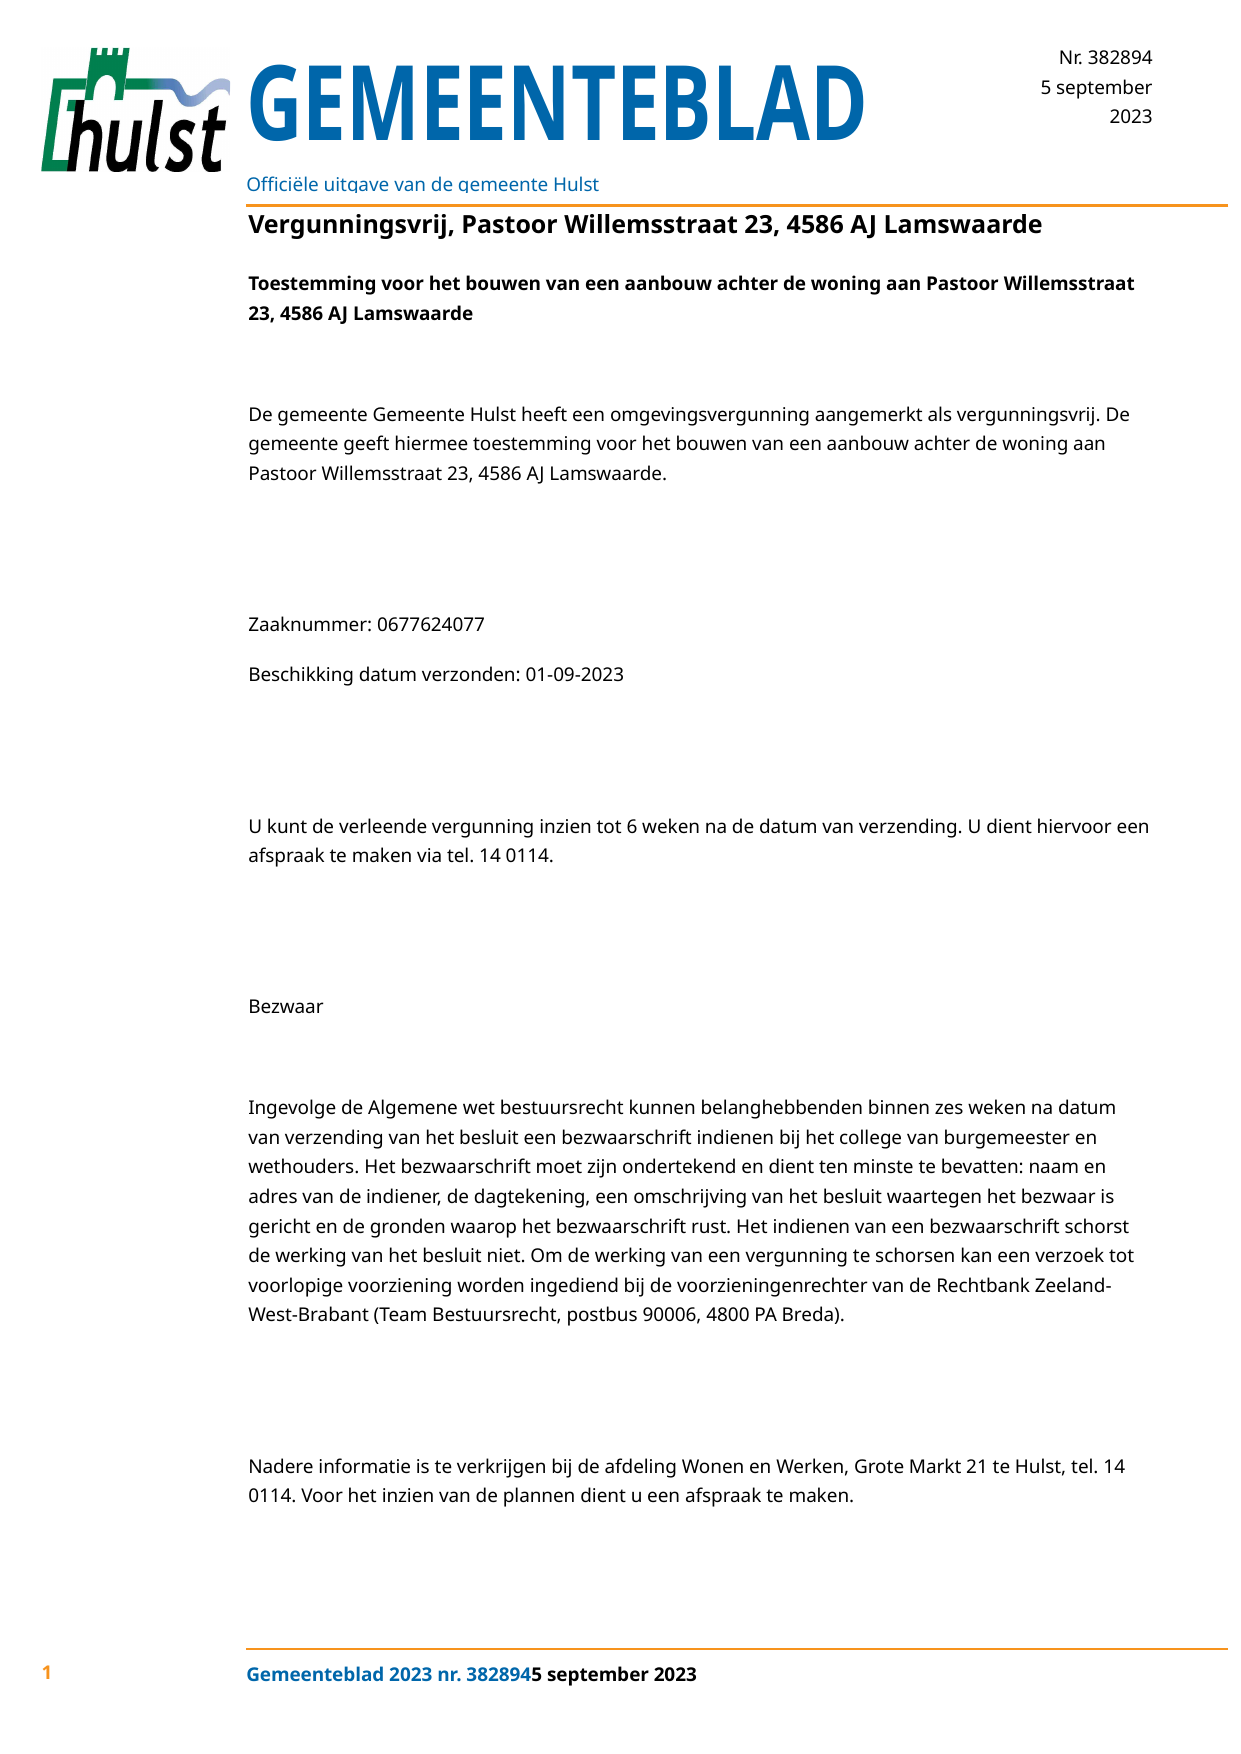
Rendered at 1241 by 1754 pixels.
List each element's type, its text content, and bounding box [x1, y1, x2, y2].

text De gemeente Gemeente Hulst heeft een omgevingsvergunning aangemerkt als vergunningsvrij. De gemeente geeft hiermee toestemming voor het bouwen van een aanbouw achter de woning aan Pastoor Willemsstraat 23, 4586 AJ Lamswaarde. [248, 401, 1152, 486]
text Zaaknummer: 0677624077 [248, 611, 1152, 637]
text Beschikking datum verzonden: 01-09-2023 [248, 662, 1152, 687]
text Vergunningsvrij, Pastoor Willemsstraat 23, 4586 AJ Lamswaarde [248, 207, 1152, 241]
text Ingevolge de Algemene wet bestuursrecht kunnen belanghebbenden binnen zes weken na datum van verzending van het besluit een bezwaarschrift indienen bij het college van burgemeester en wethouders. Het bezwaarschrift moet zijn ondertekend en dient ten minste te bevatten: naam en adres van de indiener, de dagtekening, een omschrijving van het besluit waartegen het bezwaar is gericht en de gronden waarop het bezwaarschrift rust. Het indienen van een bezwaarschrift schorst de werking van het besluit niet. Om de werking van een vergunning te schorsen kan een verzoek tot voorlopige voorziening worden ingediend bij de voorzieningenrechter van de Rechtbank Zeeland-West-Brabant (Team Bestuursrecht, postbus 90006, 4800 PA Breda). [248, 1094, 1152, 1327]
picture [41, 47, 231, 172]
text Nadere informatie is te verkrijgen bij de afdeling Wonen en Werken, Grote Markt 21 te Hulst, tel. 14 0114. Voor het inzien van de plannen dient u een afspraak te maken. [248, 1453, 1152, 1508]
text Bezwaar [248, 994, 1152, 1019]
text U kunt de verleende vergunning inzien tot 6 weken na de datum van verzending. U dient hiervoor een afspraak te maken via tel. 14 0114. [248, 813, 1152, 868]
text Toestemming voor het bouwen van een aanbouw achter de woning aan Pastoor Willemsstraat 23, 4586 AJ Lamswaarde [248, 270, 1152, 326]
